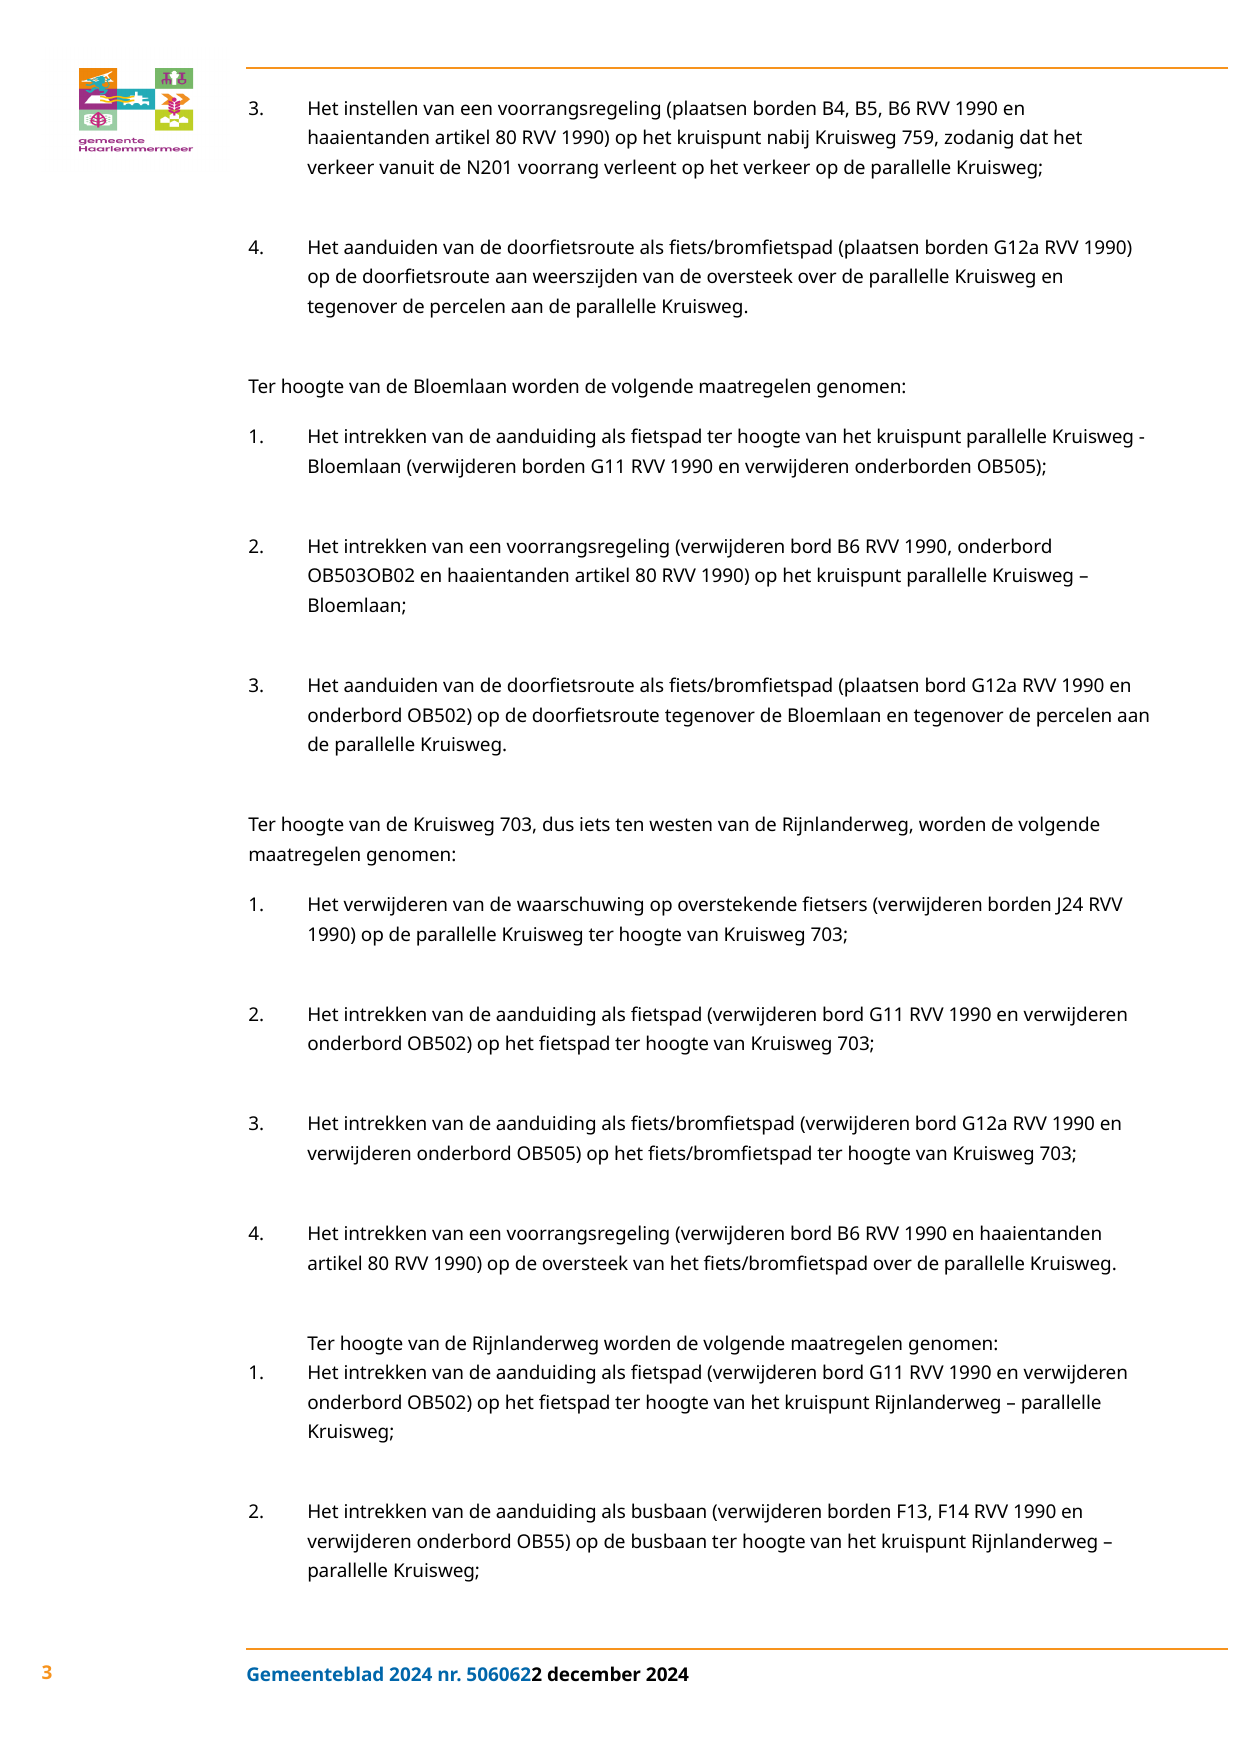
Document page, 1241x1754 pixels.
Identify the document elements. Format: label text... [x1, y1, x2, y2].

list Het aanduiden van de doorfietsroute als fiets/bromfietspad (plaatsen borden G12a RVV 1990) op de doorfietsroute aan weerszijden van de oversteek over de parallelle Kruisweg en tegenover de percelen aan de parallelle Kruisweg. [248, 234, 1152, 319]
list Het intrekken van de aanduiding als fiets/bromfietspad (verwijderen bord G12a RVV 1990 en verwijderen onderbord OB505) op het fiets/bromfietspad ter hoogte van Kruisweg 703; [248, 1111, 1152, 1166]
list Het aanduiden van de doorfietsroute als fiets/bromfietspad (plaatsen bord G12a RVV 1990 en onderbord OB502) op de doorfietsroute tegenover de Bloemlaan en tegenover de percelen aan de parallelle Kruisweg. [248, 672, 1152, 757]
text Ter hoogte van de Kruisweg 703, dus iets ten westen van de Rijnlanderweg, worden de volgende maatregelen genomen: [248, 811, 1152, 867]
list Het intrekken van de aanduiding als fietspad (verwijderen bord G11 RVV 1990 en verwijderen onderbord OB502) op het fietspad ter hoogte van het kruispunt Rijnlanderweg – parallelle Kruisweg; [248, 1359, 1152, 1444]
list Het instellen van een voorrangsregeling (plaatsen borden B4, B5, B6 RVV 1990 en haaientanden artikel 80 RVV 1990) op het kruispunt nabij Kruisweg 759, zodanig dat het verkeer vanuit de N201 voorrang verleent op het verkeer op de parallelle Kruisweg; [248, 95, 1152, 180]
list Ter hoogte van de Rijnlanderweg worden de volgende maatregelen genomen: [248, 1330, 1152, 1356]
list Het intrekken van een voorrangsregeling (verwijderen bord B6 RVV 1990 en haaientanden artikel 80 RVV 1990) op de oversteek van het fiets/bromfietspad over de parallelle Kruisweg. [248, 1220, 1152, 1276]
list Het intrekken van de aanduiding als fietspad ter hoogte van het kruispunt parallelle Kruisweg - Bloemlaan (verwijderen borden G11 RVV 1990 en verwijderen onderborden OB505); [248, 423, 1152, 479]
text Ter hoogte van de Bloemlaan worden de volgende maatregelen genomen: [248, 373, 1152, 399]
list Het verwijderen van de waarschuwing op overstekende fietsers (verwijderen borden J24 RVV 1990) op de parallelle Kruisweg ter hoogte van Kruisweg 703; [248, 891, 1152, 947]
list Het intrekken van een voorrangsregeling (verwijderen bord B6 RVV 1990, onderbord OB503OB02 en haaientanden artikel 80 RVV 1990) op het kruispunt parallelle Kruisweg – Bloemlaan; [248, 533, 1152, 618]
list Het intrekken van de aanduiding als fietspad (verwijderen bord G11 RVV 1990 en verwijderen onderbord OB502) op het fietspad ter hoogte van Kruisweg 703; [248, 1001, 1152, 1056]
list Het intrekken van de aanduiding als busbaan (verwijderen borden F13, F14 RVV 1990 en verwijderen onderbord OB55) op de busbaan ter hoogte van het kruispunt Rijnlanderweg – parallelle Kruisweg; [248, 1498, 1152, 1583]
picture [41, 47, 231, 172]
